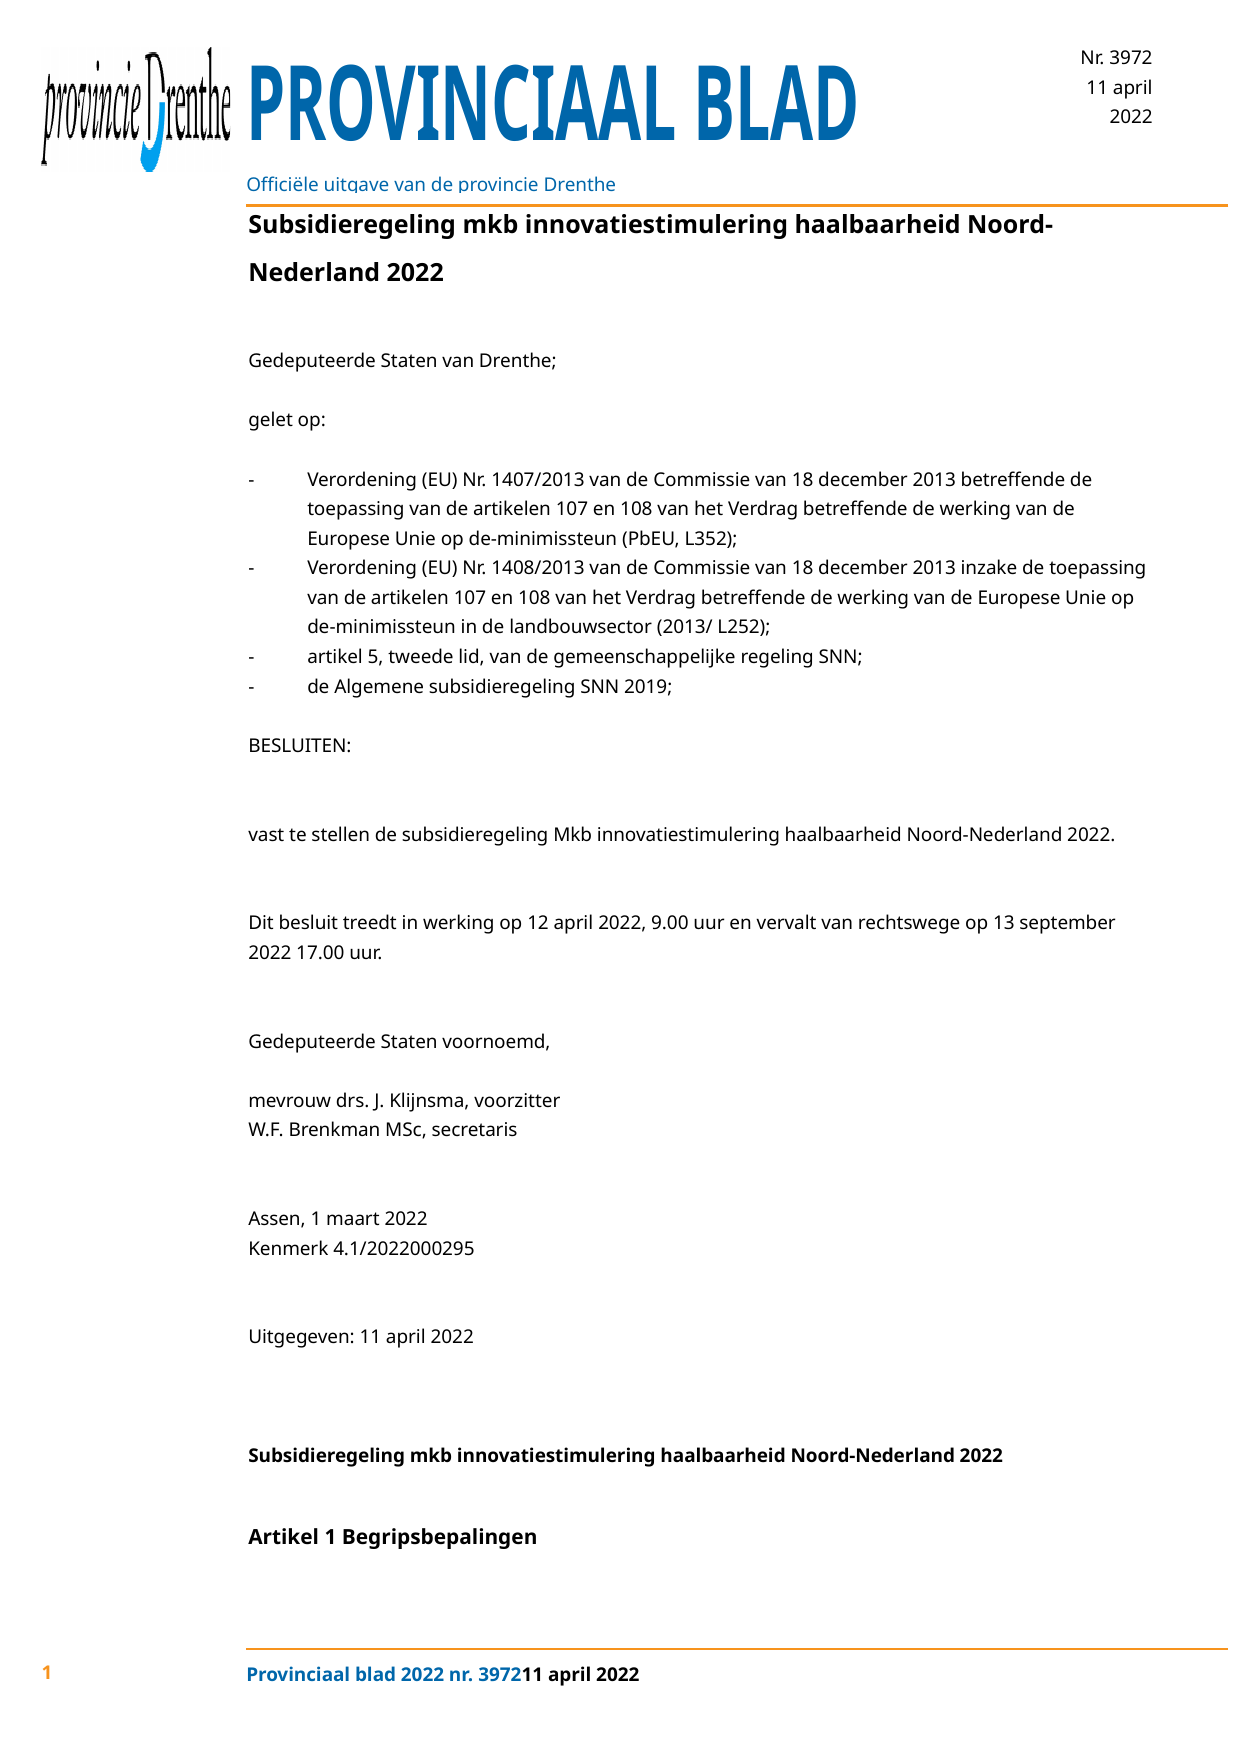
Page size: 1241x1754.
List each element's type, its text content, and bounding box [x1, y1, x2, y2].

picture [41, 47, 231, 172]
text Subsidieregeling mkb innovatiestimulering haalbaarheid Noord-Nederland 2022 [248, 1442, 1152, 1468]
text Dit besluit treedt in werking op 12 april 2022, 9.00 uur en vervalt van rechtswege op 13 september 2022 17.00 uur. [248, 909, 1152, 965]
list Verordening (EU) Nr. 1408/2013 van de Commissie van 18 december 2013 inzake de toepassing van de artikelen 107 en 108 van het Verdrag betreffende de werking van de Europese Unie op de-minimissteun in de landbouwsector (2013/ L252); [248, 554, 1152, 639]
list de Algemene subsidieregeling SNN 2019; [248, 673, 1152, 699]
text Uitgegeven: 11 april 2022 [248, 1324, 1152, 1349]
text BESLUITEN: [248, 732, 1152, 758]
text Gedeputeerde Staten voornoemd, [248, 1028, 1152, 1054]
text W.F. Brenkman MSc, secretaris [248, 1117, 1152, 1142]
text mevrouw drs. J. Klijnsma, voorzitter [248, 1087, 1152, 1113]
text Kenmerk 4.1/2022000295 [248, 1235, 1152, 1261]
text Subsidieregeling mkb innovatiestimulering haalbaarheid Noord-Nederland 2022 [248, 207, 1152, 288]
text gelet op: [248, 407, 1152, 432]
text Gedeputeerde Staten van Drenthe; [248, 347, 1152, 373]
list artikel 5, tweede lid, van de gemeenschappelijke regeling SNN; [248, 643, 1152, 669]
text vast te stellen de subsidieregeling Mkb innovatiestimulering haalbaarheid Noord-Nederland 2022. [248, 821, 1152, 847]
text Artikel 1 Begripsbepalingen [248, 1522, 1152, 1551]
list Verordening (EU) Nr. 1407/2013 van de Commissie van 18 december 2013 betreffende de toepassing van de artikelen 107 en 108 van het Verdrag betreffende de werking van de Europese Unie op de-minimissteun (PbEU, L352); [248, 466, 1152, 551]
text Assen, 1 maart 2022 [248, 1205, 1152, 1231]
